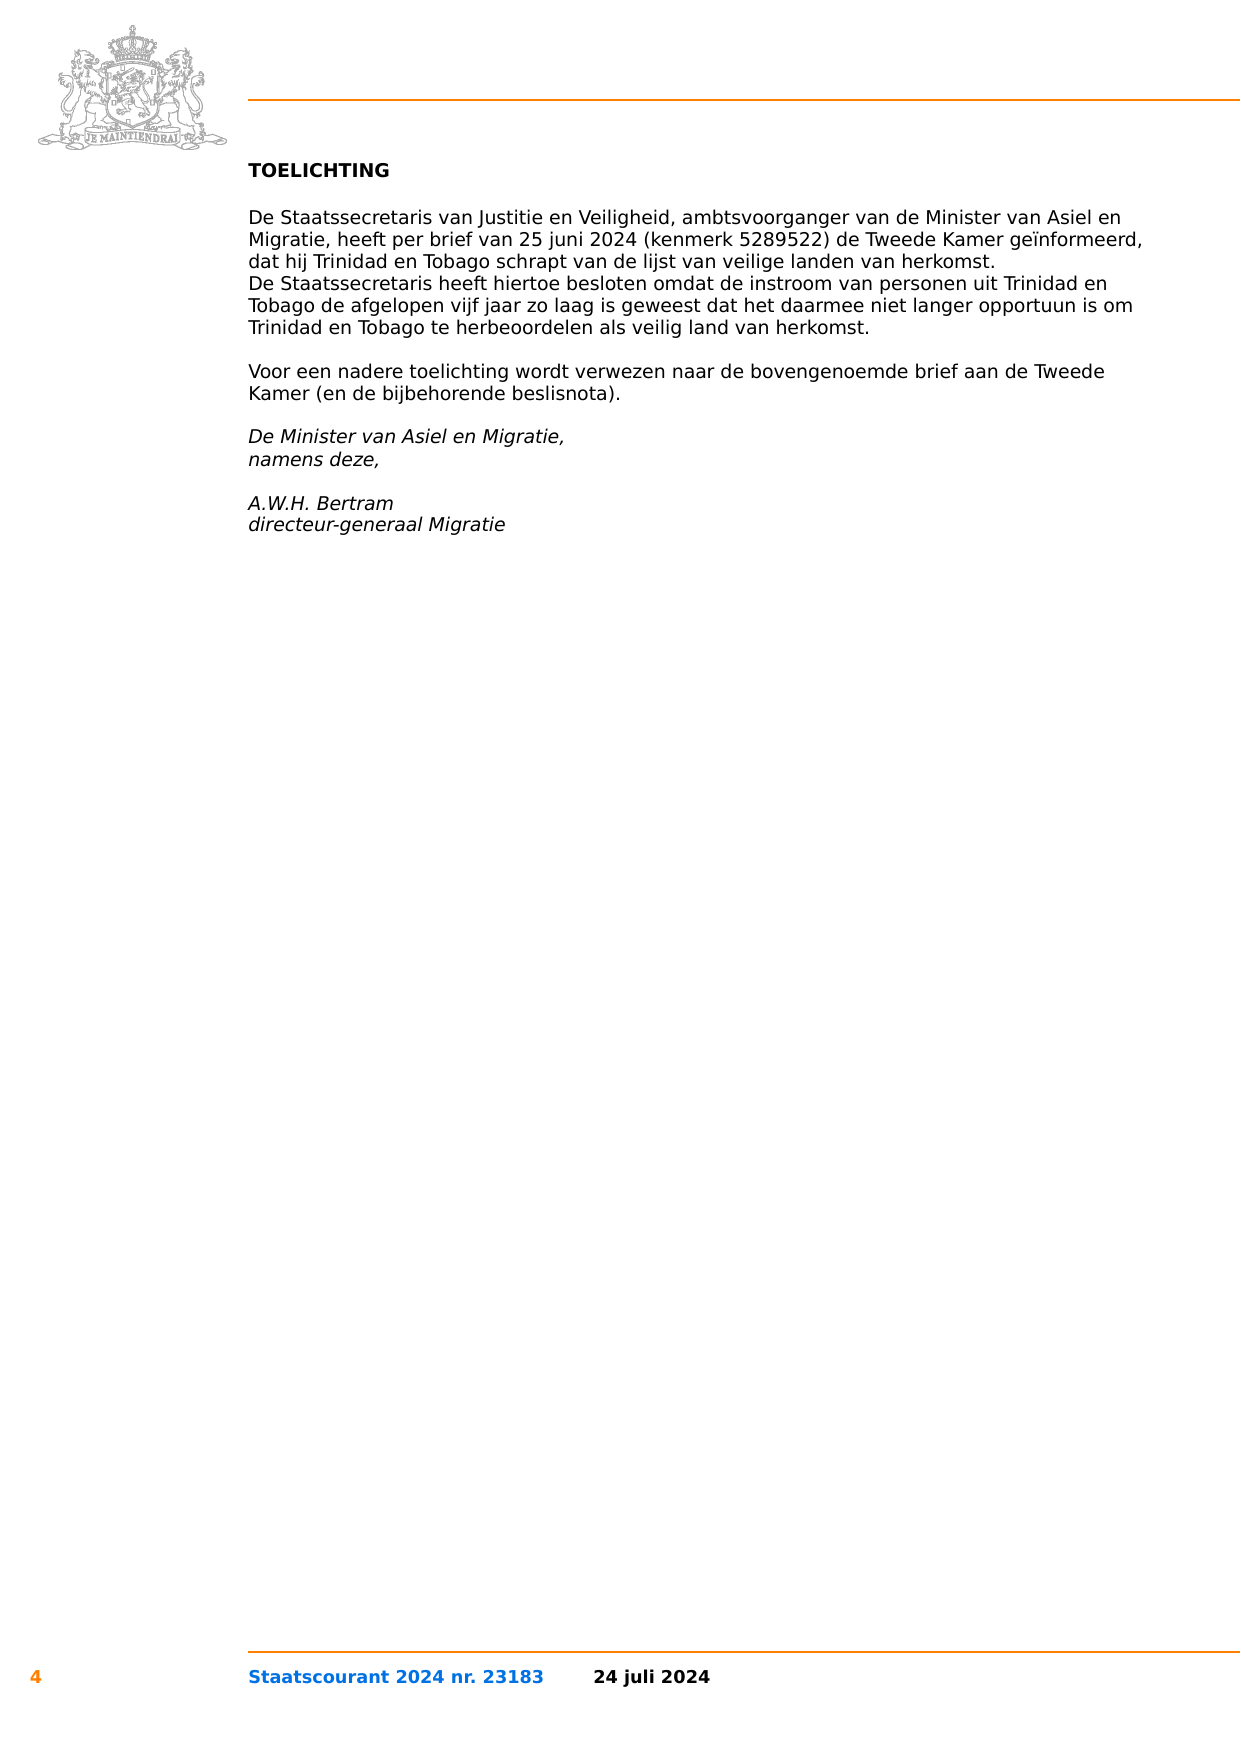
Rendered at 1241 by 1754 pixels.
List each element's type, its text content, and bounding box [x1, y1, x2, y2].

text De Staatssecretaris van Justitie en Veiligheid, ambtsvoorganger van de Minister van Asiel en Migratie, heeft per brief van 25 juni 2024 (kenmerk 5289522) de Tweede Kamer geïnformeerd, dat hij Trinidad en Tobago schrapt van de lijst van veilige landen van herkomst. [248, 207, 1163, 273]
picture [38, 25, 227, 150]
text De Minister van Asiel en Migratie, namens deze, A.W.H. Bertram directeur-generaal Migratie [248, 426, 1163, 536]
text Voor een nadere toelichting wordt verwezen naar de bovengenoemde brief aan de Tweede Kamer (en de bijbehorende beslisnota). [248, 361, 1163, 404]
text De Staatssecretaris heeft hiertoe besloten omdat de instroom van personen uit Trinidad en Tobago de afgelopen vijf jaar zo laag is geweest dat het daarmee niet langer opportuun is om Trinidad en Tobago te herbeoordelen als veilig land van herkomst. [248, 273, 1163, 339]
subtitle TOELICHTING [248, 160, 1163, 182]
